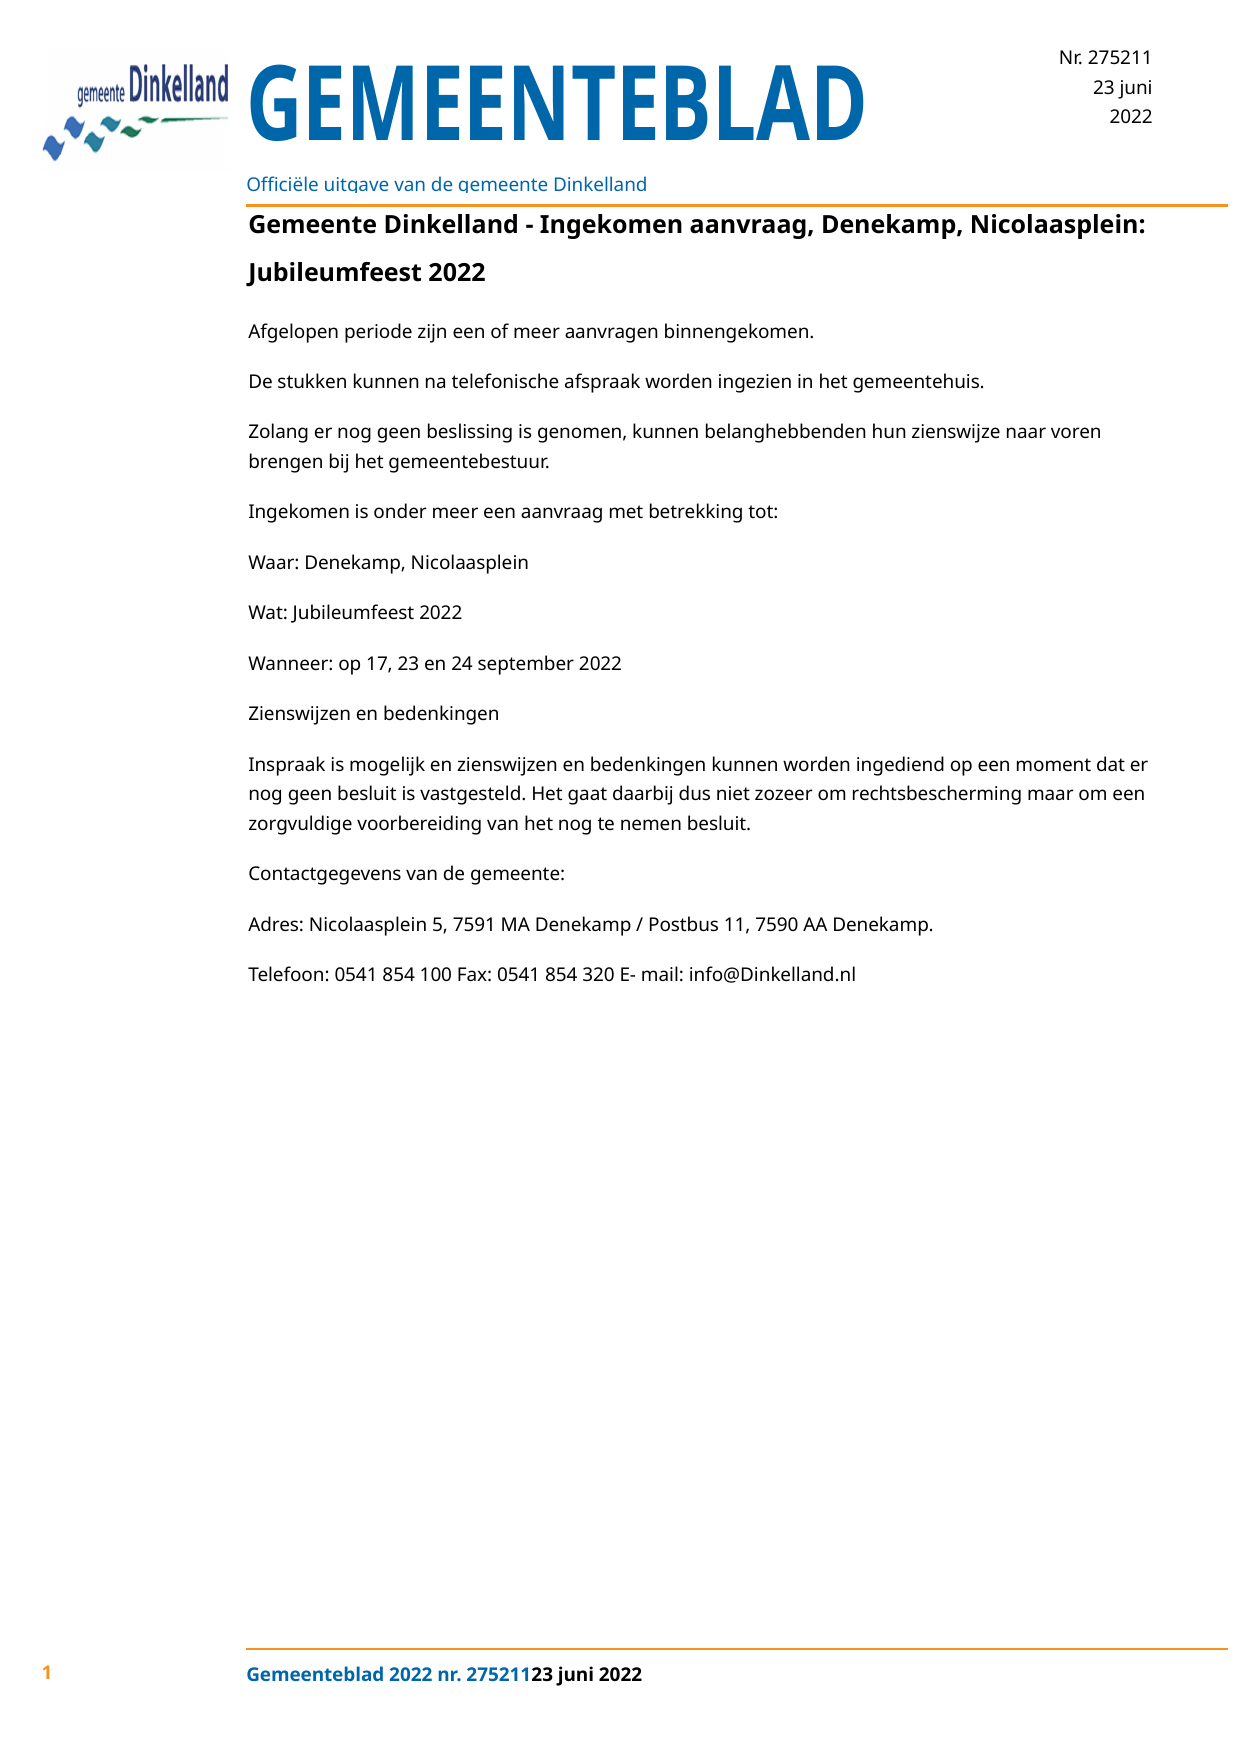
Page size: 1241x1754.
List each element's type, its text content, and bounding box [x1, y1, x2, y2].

text Gemeente Dinkelland - Ingekomen aanvraag, Denekamp, Nicolaasplein: Jubileumfeest 2022 [248, 207, 1152, 288]
text De stukken kunnen na telefonische afspraak worden ingezien in het gemeentehuis. [248, 368, 1152, 394]
text Zienswijzen en bedenkingen [248, 700, 1152, 726]
text Wanneer: op 17, 23 en 24 september 2022 [248, 650, 1152, 676]
text Waar: Denekamp, Nicolaasplein [248, 549, 1152, 575]
text Contactgegevens van de gemeente: [248, 860, 1152, 886]
text Telefoon: 0541 854 100 Fax: 0541 854 320 E- mail: info@Dinkelland.nl [248, 961, 1152, 987]
picture [41, 47, 231, 172]
text Wat: Jubileumfeest 2022 [248, 599, 1152, 625]
text Ingekomen is onder meer een aanvraag met betrekking tot: [248, 499, 1152, 524]
text Afgelopen periode zijn een of meer aanvragen binnengekomen. [248, 318, 1152, 344]
text Inspraak is mogelijk en zienswijzen en bedenkingen kunnen worden ingediend op een moment dat er nog geen besluit is vastgesteld. Het gaat daarbij dus niet zozeer om rechtsbescherming maar om een zorgvuldige voorbereiding van het nog te nemen besluit. [248, 751, 1152, 836]
text Adres: Nicolaasplein 5, 7591 MA Denekamp / Postbus 11, 7590 AA Denekamp. [248, 911, 1152, 937]
text Zolang er nog geen beslissing is genomen, kunnen belanghebbenden hun zienswijze naar voren brengen bij het gemeentebestuur. [248, 419, 1152, 474]
